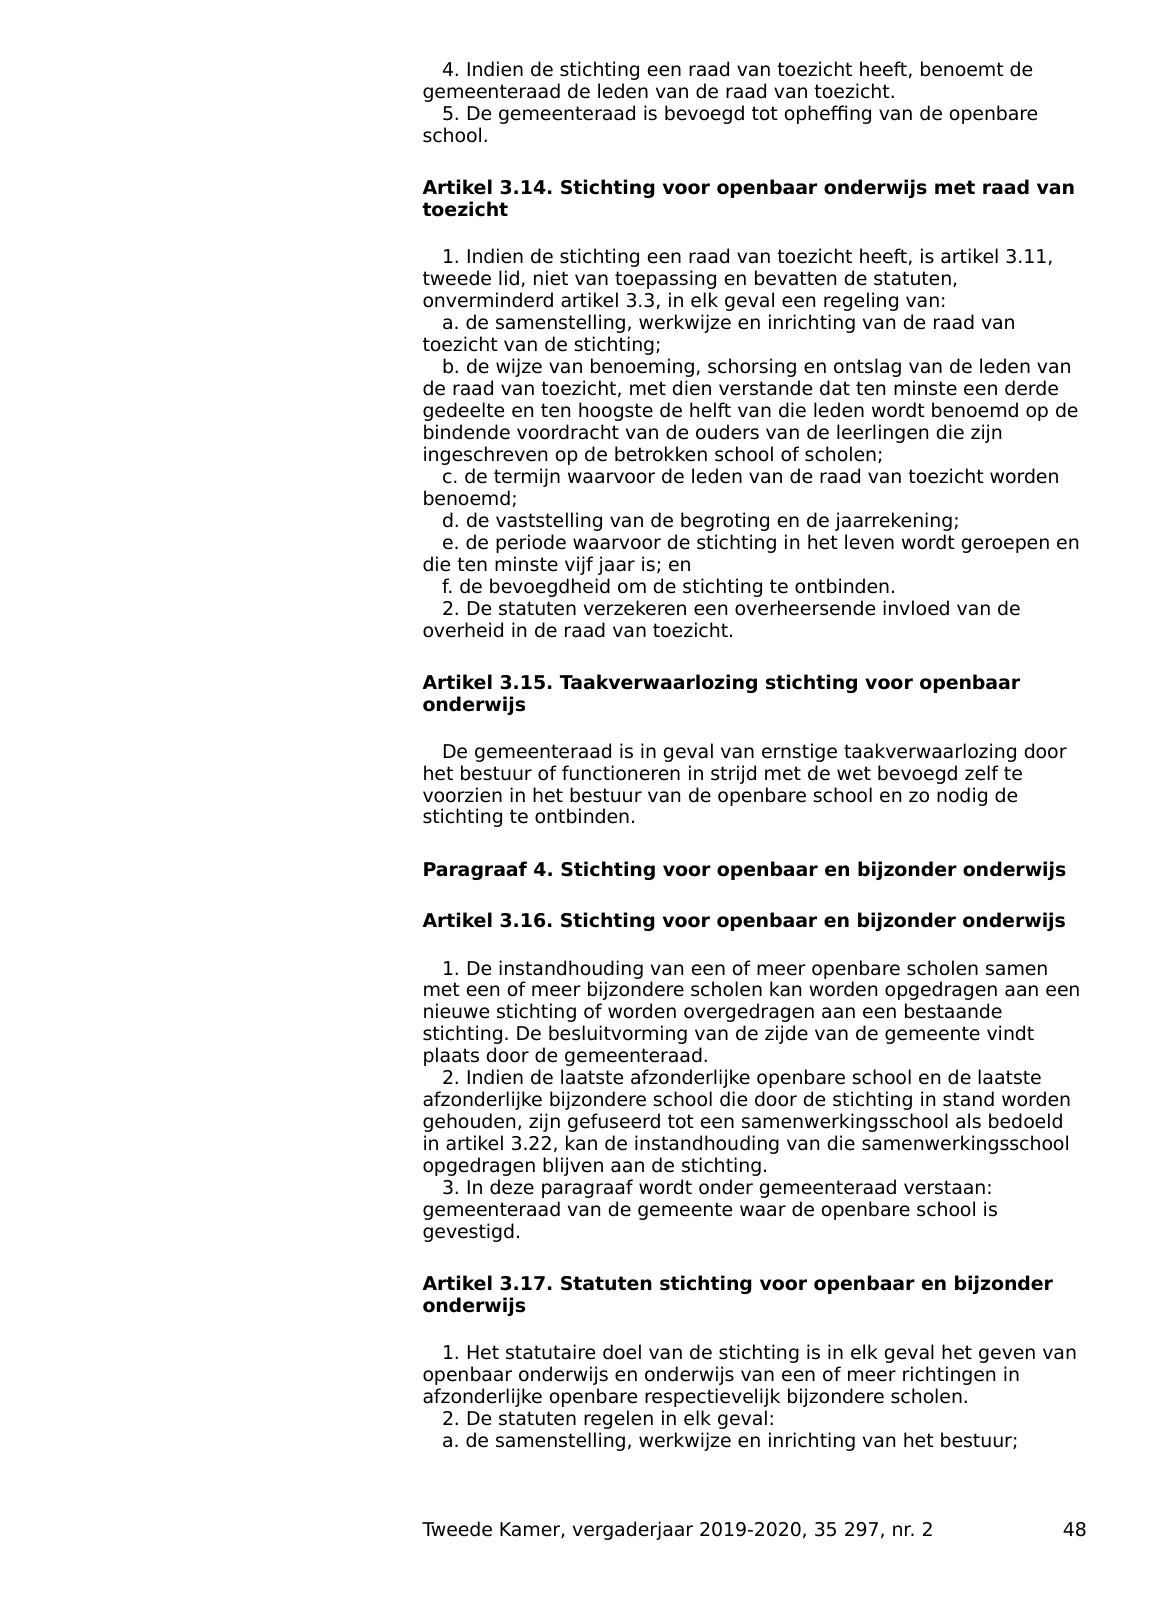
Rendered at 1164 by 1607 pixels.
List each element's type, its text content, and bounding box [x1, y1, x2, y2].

text e. de periode waarvoor de stichting in het leven wordt geroepen en die ten minste vijf jaar is; en [422, 532, 1087, 576]
text 1. De instandhouding van een of meer openbare scholen samen met een of meer bijzondere scholen kan worden opgedragen aan een nieuwe stichting of worden overgedragen aan een bestaande stichting. De besluitvorming van de zijde van de gemeente vindt plaats door de gemeenteraad. [422, 957, 1087, 1067]
text a. de samenstelling, werkwijze en inrichting van het bestuur; [422, 1430, 1087, 1452]
text b. de wijze van benoeming, schorsing en ontslag van de leden van de raad van toezicht, met dien verstande dat ten minste een derde gedeelte en ten hoogste de helft van die leden wordt benoemd op de bindende voordracht van de ouders van de leerlingen die zijn ingeschreven op de betrokken school of scholen; [422, 356, 1087, 466]
text 4. Indien de stichting een raad van toezicht heeft, benoemt de gemeenteraad de leden van de raad van toezicht. [422, 59, 1087, 103]
text 1. Het statutaire doel van de stichting is in elk geval het geven van openbaar onderwijs en onderwijs van een of meer richtingen in afzonderlijke openbare respectievelijk bijzondere scholen. [422, 1342, 1087, 1408]
text a. de samenstelling, werkwijze en inrichting van de raad van toezicht van de stichting; [422, 312, 1087, 356]
text c. de termijn waarvoor de leden van de raad van toezicht worden benoemd; [422, 466, 1087, 510]
subtitle Artikel 3.17. Statuten stichting voor openbaar en bijzonder onderwijs [422, 1273, 1087, 1317]
text 2. De statuten regelen in elk geval: [422, 1408, 1087, 1430]
subtitle Artikel 3.16. Stichting voor openbaar en bijzonder onderwijs [422, 910, 1087, 932]
text d. de vaststelling van de begroting en de jaarrekening; [422, 510, 1087, 532]
subtitle Artikel 3.14. Stichting voor openbaar onderwijs met raad van toezicht [422, 177, 1087, 221]
text 3. In deze paragraaf wordt onder gemeenteraad verstaan: gemeenteraad van de gemeente waar de openbare school is gevestigd. [422, 1177, 1087, 1243]
text f. de bevoegdheid om de stichting te ontbinden. [422, 576, 1087, 598]
text 1. Indien de stichting een raad van toezicht heeft, is artikel 3.11, tweede lid, niet van toepassing en bevatten de statuten, onverminderd artikel 3.3, in elk geval een regeling van: [422, 246, 1087, 312]
subtitle Artikel 3.15. Taakverwaarlozing stichting voor openbaar onderwijs [422, 672, 1087, 716]
text 2. De statuten verzekeren een overheersende invloed van de overheid in de raad van toezicht. [422, 598, 1087, 642]
subtitle Paragraaf 4. Stichting voor openbaar en bijzonder onderwijs [422, 858, 1087, 880]
text 2. Indien de laatste afzonderlijke openbare school en de laatste afzonderlijke bijzondere school die door de stichting in stand worden gehouden, zijn gefuseerd tot een samenwerkingsschool als bedoeld in artikel 3.22, kan de instandhouding van die samenwerkingsschool opgedragen blijven aan de stichting. [422, 1067, 1087, 1177]
text De gemeenteraad is in geval van ernstige taakverwaarlozing door het bestuur of functioneren in strijd met de wet bevoegd zelf te voorzien in het bestuur van de openbare school en zo nodig de stichting te ontbinden. [422, 741, 1087, 828]
text 5. De gemeenteraad is bevoegd tot opheffing van de openbare school. [422, 103, 1087, 147]
